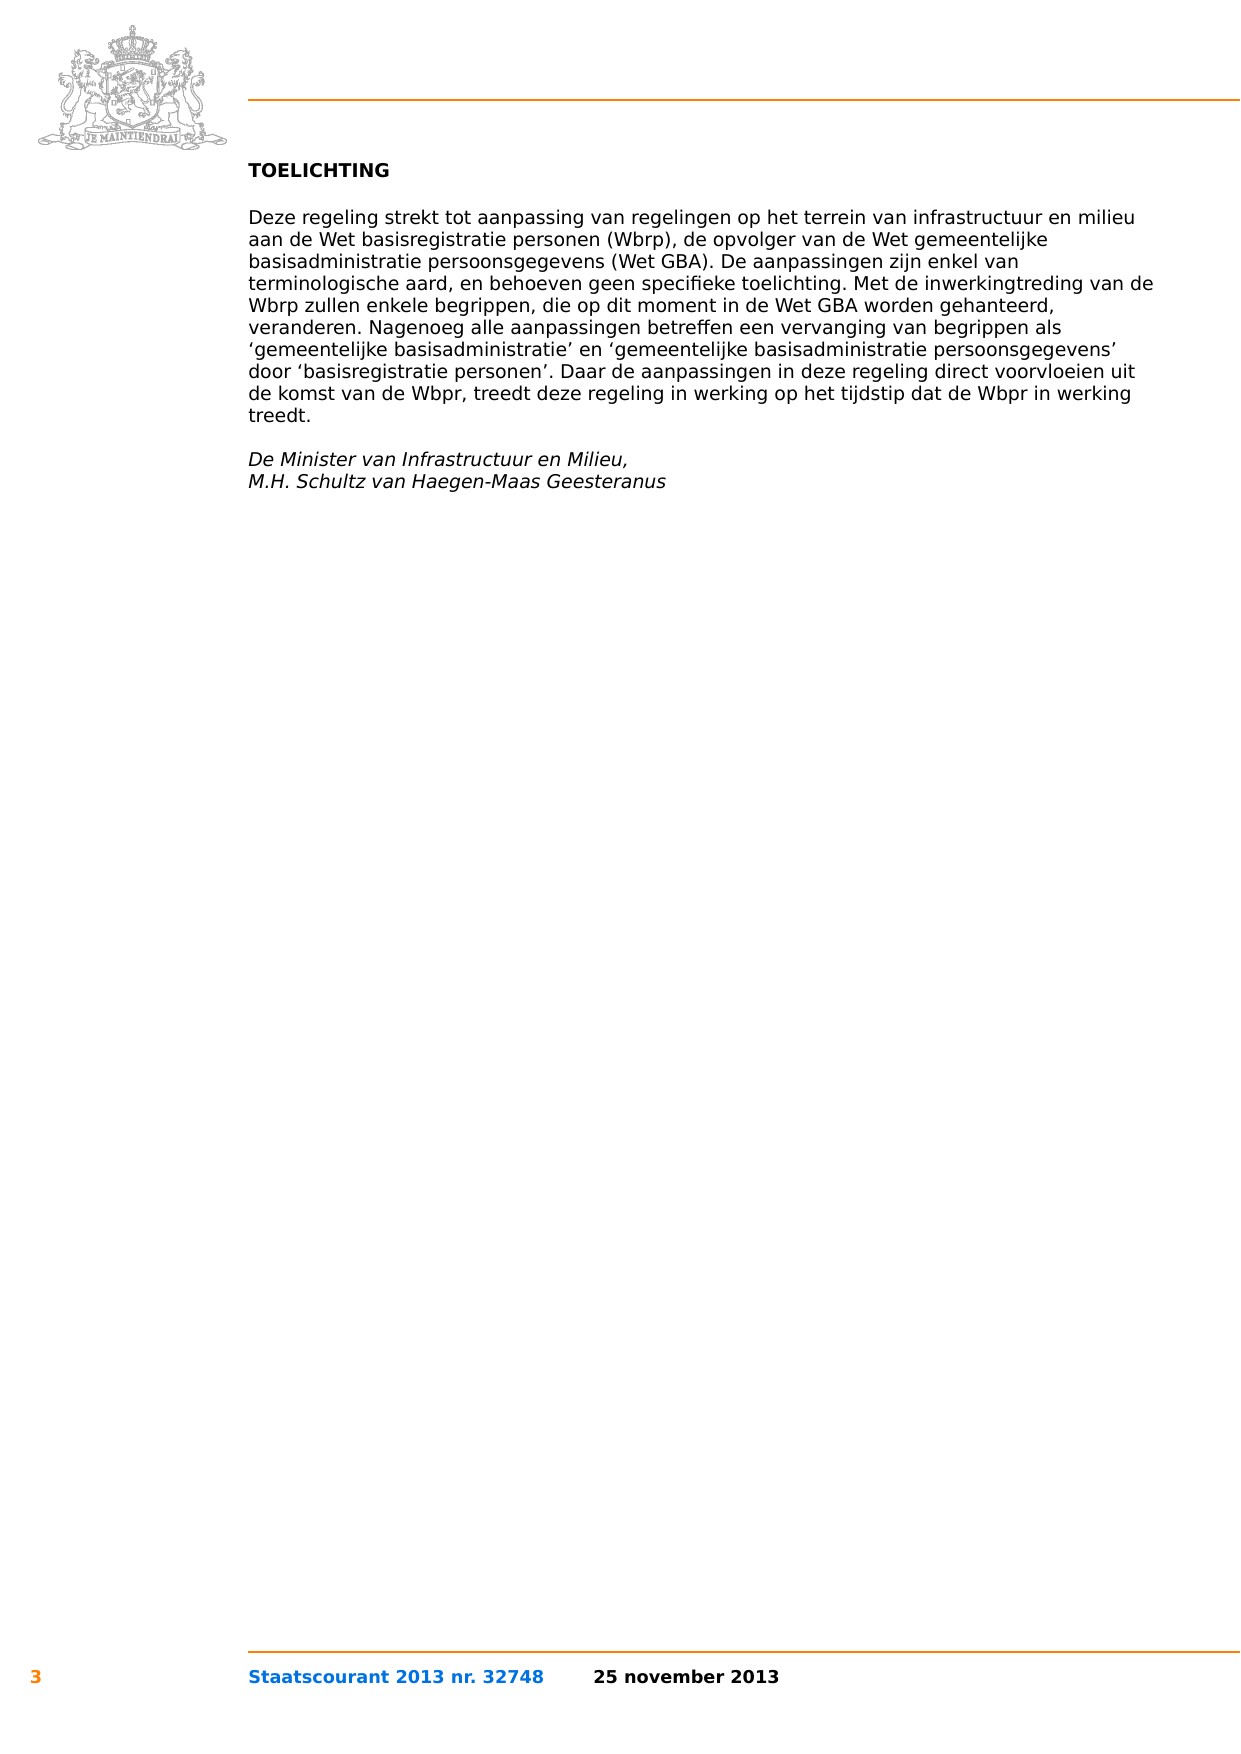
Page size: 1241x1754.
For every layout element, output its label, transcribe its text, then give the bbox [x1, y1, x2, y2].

text De Minister van Infrastructuur en Milieu, M.H. Schultz van Haegen-Maas Geesteranus [248, 448, 1163, 492]
subtitle TOELICHTING [248, 160, 1163, 182]
picture [38, 25, 227, 150]
text Deze regeling strekt tot aanpassing van regelingen op het terrein van infrastructuur en milieu aan de Wet basisregistratie personen (Wbrp), de opvolger van de Wet gemeentelijke basisadministratie persoonsgegevens (Wet GBA). De aanpassingen zijn enkel van terminologische aard, en behoeven geen specifieke toelichting. Met de inwerkingtreding van de Wbrp zullen enkele begrippen, die op dit moment in de Wet GBA worden gehanteerd, veranderen. Nagenoeg alle aanpassingen betreffen een vervanging van begrippen als ‘gemeentelijke basisadministratie’ en ‘gemeentelijke basisadministratie persoonsgegevens’ door ‘basisregistratie personen’. Daar de aanpassingen in deze regeling direct voorvloeien uit de komst van de Wbpr, treedt deze regeling in werking op het tijdstip dat de Wbpr in werking treedt. [248, 207, 1163, 427]
